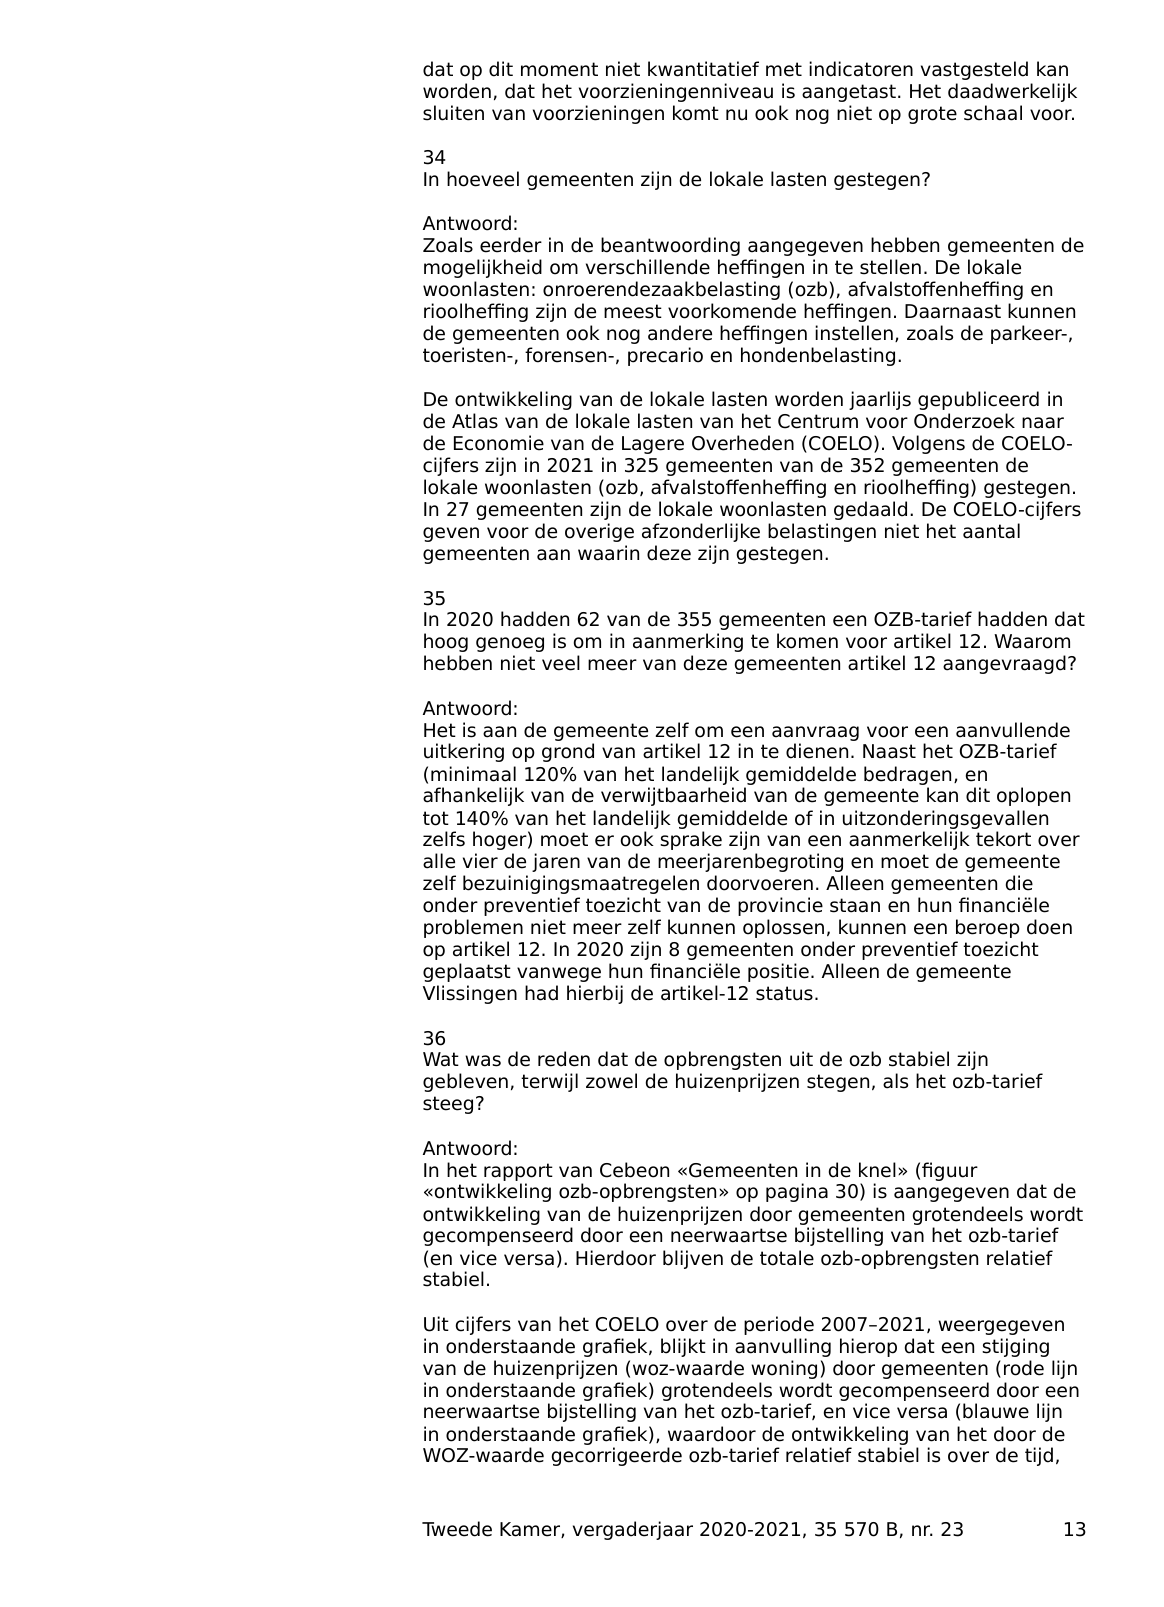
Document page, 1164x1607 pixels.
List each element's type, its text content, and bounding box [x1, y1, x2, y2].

text Het is aan de gemeente zelf om een aanvraag voor een aanvullende uitkering op grond van artikel 12 in te dienen. Naast het OZB-tarief (minimaal 120% van het landelijk gemiddelde bedragen, en afhankelijk van de verwijtbaarheid van de gemeente kan dit oplopen tot 140% van het landelijk gemiddelde of in uitzonderingsgevallen zelfs hoger) moet er ook sprake zijn van een aanmerkelijk tekort over alle vier de jaren van de meerjarenbegroting en moet de gemeente zelf bezuinigingsmaatregelen doorvoeren. Alleen gemeenten die onder preventief toezicht van de provincie staan en hun financiële problemen niet meer zelf kunnen oplossen, kunnen een beroep doen op artikel 12. In 2020 zijn 8 gemeenten onder preventief toezicht geplaatst vanwege hun financiële positie. Alleen de gemeente Vlissingen had hierbij de artikel-12 status. [422, 719, 1087, 1005]
text 36 [422, 1027, 1087, 1049]
text 34 [422, 147, 1087, 169]
text Antwoord: [422, 697, 1087, 719]
text In 2020 hadden 62 van de 355 gemeenten een OZB-tarief hadden dat hoog genoeg is om in aanmerking te komen voor artikel 12. Waarom hebben niet veel meer van deze gemeenten artikel 12 aangevraagd? [422, 609, 1087, 675]
text In hoeveel gemeenten zijn de lokale lasten gestegen? [422, 169, 1087, 191]
text De ontwikkeling van de lokale lasten worden jaarlijs gepubliceerd in de Atlas van de lokale lasten van het Centrum voor Onderzoek naar de Economie van de Lagere Overheden (COELO). Volgens de COELO-cijfers zijn in 2021 in 325 gemeenten van de 352 gemeenten de lokale woonlasten (ozb, afvalstoffenheffing en rioolheffing) gestegen. In 27 gemeenten zijn de lokale woonlasten gedaald. De COELO-cijfers geven voor de overige afzonderlijke belastingen niet het aantal gemeenten aan waarin deze zijn gestegen. [422, 389, 1087, 565]
text Wat was de reden dat de opbrengsten uit de ozb stabiel zijn gebleven, terwijl zowel de huizenprijzen stegen, als het ozb-tarief steeg? [422, 1049, 1087, 1115]
text Uit cijfers van het COELO over de periode 2007–2021, weergegeven in onderstaande grafiek, blijkt in aanvulling hierop dat een stijging van de huizenprijzen (woz-waarde woning) door gemeenten (rode lijn in onderstaande grafiek) grotendeels wordt gecompenseerd door een neerwaartse bijstelling van het ozb-tarief, en vice versa (blauwe lijn in onderstaande grafiek), waardoor de ontwikkeling van het door de WOZ-waarde gecorrigeerde ozb-tarief relatief stabiel is over de tijd, [422, 1313, 1087, 1467]
text dat op dit moment niet kwantitatief met indicatoren vastgesteld kan worden, dat het voorzieningenniveau is aangetast. Het daadwerkelijk sluiten van voorzieningen komt nu ook nog niet op grote schaal voor. [422, 59, 1087, 125]
text Antwoord: [422, 1137, 1087, 1159]
text In het rapport van Cebeon «Gemeenten in de knel» (figuur «ontwikkeling ozb-opbrengsten» op pagina 30) is aangegeven dat de ontwikkeling van de huizenprijzen door gemeenten grotendeels wordt gecompenseerd door een neerwaartse bijstelling van het ozb-tarief (en vice versa). Hierdoor blijven de totale ozb-opbrengsten relatief stabiel. [422, 1159, 1087, 1291]
text Zoals eerder in de beantwoording aangegeven hebben gemeenten de mogelijkheid om verschillende heffingen in te stellen. De lokale woonlasten: onroerendezaakbelasting (ozb), afvalstoffenheffing en rioolheffing zijn de meest voorkomende heffingen. Daarnaast kunnen de gemeenten ook nog andere heffingen instellen, zoals de parkeer-, toeristen-, forensen-, precario en hondenbelasting. [422, 235, 1087, 367]
text 35 [422, 587, 1087, 609]
text Antwoord: [422, 213, 1087, 235]
